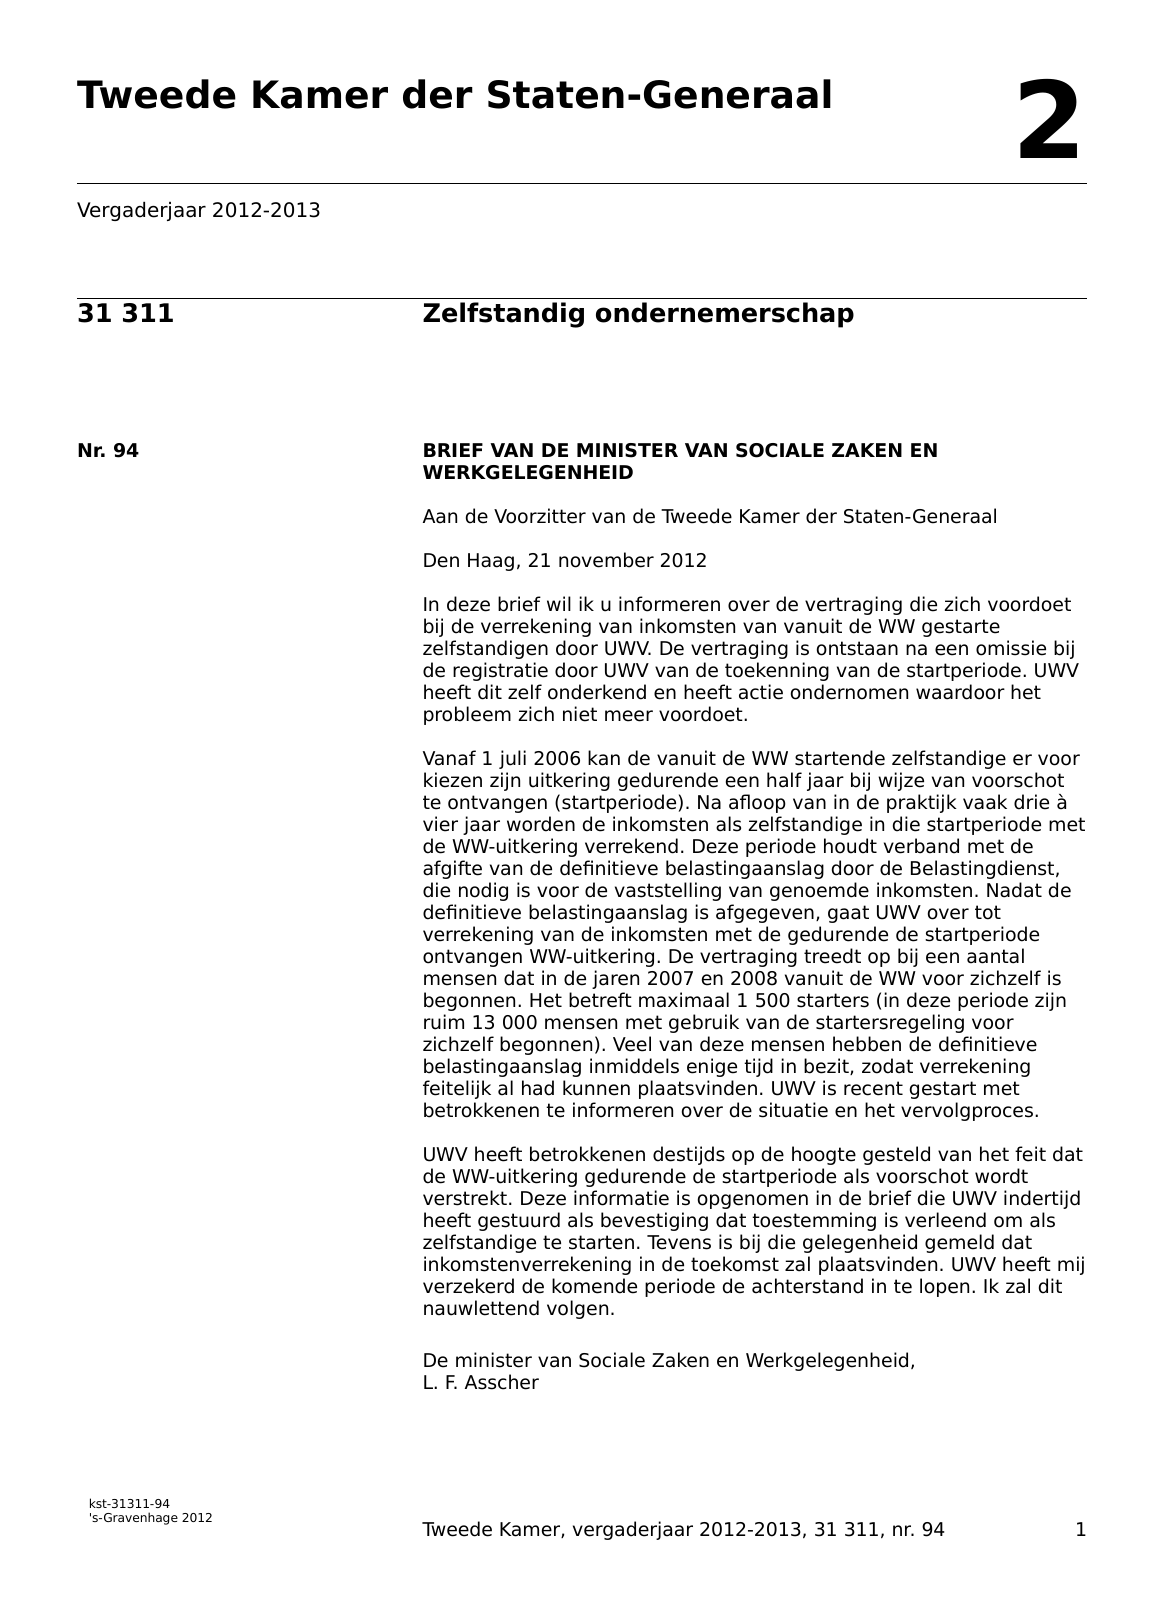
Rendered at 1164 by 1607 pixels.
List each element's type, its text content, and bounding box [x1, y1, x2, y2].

text Vanaf 1 juli 2006 kan de vanuit de WW startende zelfstandige er voor kiezen zijn uitkering gedurende een half jaar bij wijze van voorschot te ontvangen (startperiode). Na afloop van in de praktijk vaak drie à vier jaar worden de inkomsten als zelfstandige in die startperiode met de WW-uitkering verrekend. Deze periode houdt verband met de afgifte van de definitieve belastingaanslag door de Belastingdienst, die nodig is voor de vaststelling van genoemde inkomsten. Nadat de definitieve belastingaanslag is afgegeven, gaat UWV over tot verrekening van de inkomsten met de gedurende de startperiode ontvangen WW-uitkering. De vertraging treedt op bij een aantal mensen dat in de jaren 2007 en 2008 vanuit de WW voor zichzelf is begonnen. Het betreft maximaal 1 500 starters (in deze periode zijn ruim 13 000 mensen met gebruik van de startersregeling voor zichzelf begonnen). Veel van deze mensen hebben de definitieve belastingaanslag inmiddels enige tijd in bezit, zodat verrekening feitelijk al had kunnen plaatsvinden. UWV is recent gestart met betrokkenen te informeren over de situatie en het vervolgproces. [422, 748, 1087, 1122]
table_header 2 [886, 59, 1087, 183]
text UWV heeft betrokkenen destijds op de hoogte gesteld van het feit dat de WW-uitkering gedurende de startperiode als voorschot wordt verstrekt. Deze informatie is opgenomen in de brief die UWV indertijd heeft gestuurd als bevestiging dat toestemming is verleend om als zelfstandige te starten. Tevens is bij die gelegenheid gemeld dat inkomstenverrekening in de toekomst zal plaatsvinden. UWV heeft mij verzekerd de komende periode de achterstand in te lopen. Ik zal dit nauwlettend volgen. [422, 1144, 1087, 1320]
text De minister van Sociale Zaken en Werkgelegenheid, L. F. Asscher [422, 1350, 1087, 1394]
text 's-Gravenhage 2012 [88, 1511, 323, 1525]
text In deze brief wil ik u informeren over de vertraging die zich voordoet bij de verrekening van inkomsten van vanuit de WW gestarte zelfstandigen door UWV. De vertraging is ontstaan na een omissie bij de registratie door UWV van de toekenning van de startperiode. UWV heeft dit zelf onderkend en heeft actie ondernomen waardoor het probleem zich niet meer voordoet. [422, 594, 1087, 726]
table_header Tweede Kamer der Staten-Generaal [77, 59, 886, 183]
subtitle Nr. 94 BRIEF VAN DE MINISTER VAN SOCIALE ZAKEN EN WERKGELEGENHEID [77, 440, 1087, 484]
text kst-31311-94 [88, 1497, 323, 1511]
subtitle 31 311 Zelfstandig ondernemerschap [77, 299, 1087, 329]
text Aan de Voorzitter van de Tweede Kamer der Staten-Generaal [422, 506, 1087, 528]
text Den Haag, 21 november 2012 [422, 550, 1087, 572]
table_cell Vergaderjaar 2012-2013 [77, 184, 1087, 298]
